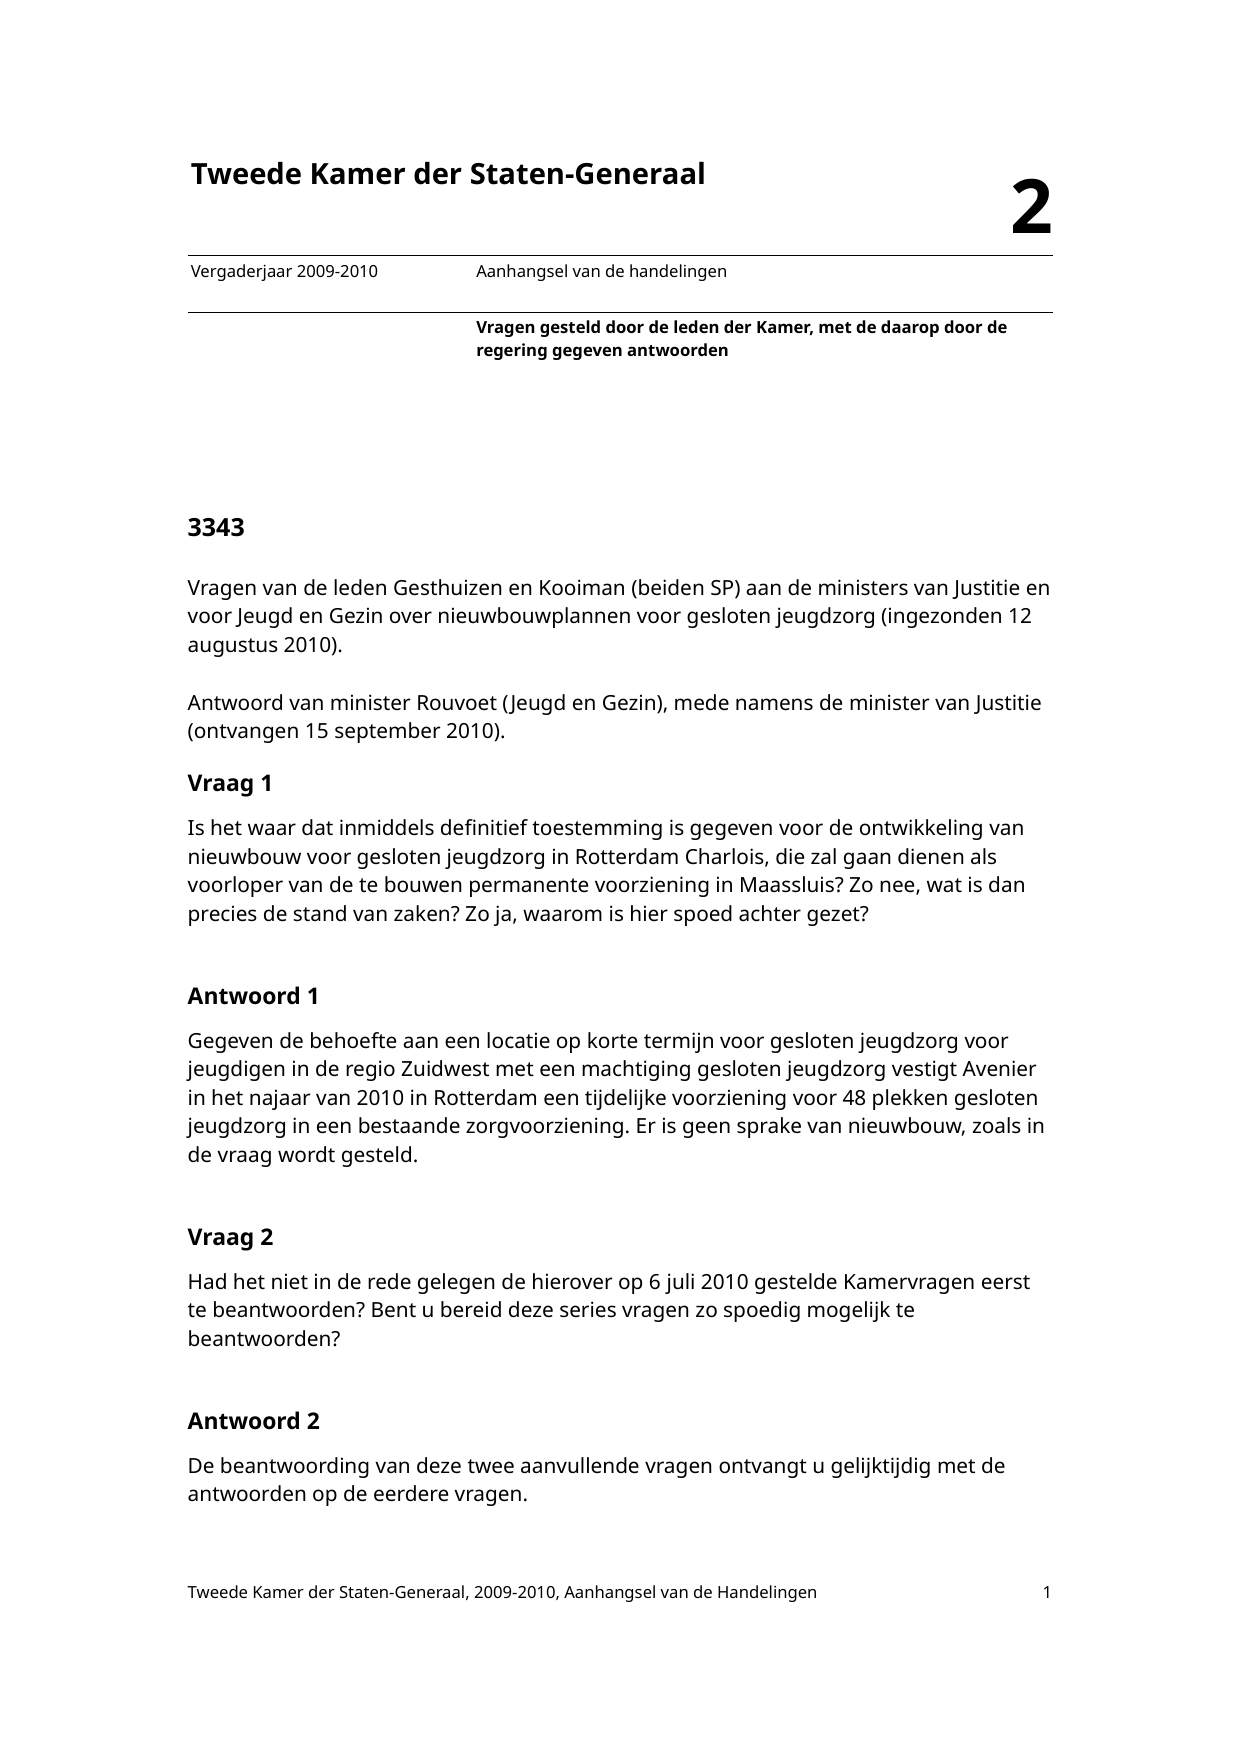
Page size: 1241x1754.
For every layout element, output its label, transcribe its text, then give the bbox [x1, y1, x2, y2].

text Antwoord van minister Rouvoet (Jeugd en Gezin), mede namens de minister van Justitie (ontvangen 15 september 2010). [187, 688, 1053, 745]
text De beantwoording van deze twee aanvullende vragen ontvangt u gelijktijdig met de antwoorden op de eerdere vragen. [187, 1451, 1053, 1508]
table_cell Aanhangsel van de handelingen [473, 256, 1053, 312]
subtitle Antwoord 2 [187, 1405, 1053, 1436]
table_cell [188, 313, 473, 361]
table_cell Vragen gesteld door de leden der Kamer, met de daarop door de regering gegeven antwoorden [473, 313, 1053, 361]
text Vragen van de leden Gesthuizen en Kooiman (beiden SP) aan de ministers van Justitie en voor Jeugd en Gezin over nieuwbouwplannen voor gesloten jeugdzorg (ingezonden 12 augustus 2010). [187, 573, 1053, 658]
subtitle Antwoord 1 [187, 980, 1053, 1011]
text 3343 [187, 509, 1053, 543]
subtitle Vraag 2 [187, 1221, 1053, 1252]
table_cell Vergaderjaar 2009-2010 [188, 256, 473, 312]
subtitle Vraag 1 [187, 767, 1053, 798]
text Gegeven de behoefte aan een locatie op korte termijn voor gesloten jeugdzorg voor jeugdigen in de regio Zuidwest met een machtiging gesloten jeugdzorg vestigt Avenier in het najaar van 2010 in Rotterdam een tijdelijke voorziening voor 48 plekken gesloten jeugdzorg in een bestaande zorgvoorziening. Er is geen sprake van nieuwbouw, zoals in de vraag wordt gesteld. [187, 1026, 1053, 1168]
text Had het niet in de rede gelegen de hierover op 6 juli 2010 gestelde Kamervragen eerst te beantwoorden? Bent u bereid deze series vragen zo spoedig mogelijk te beantwoorden? [187, 1267, 1053, 1352]
text Is het waar dat inmiddels definitief toestemming is gegeven voor de ontwikkeling van nieuwbouw voor gesloten jeugdzorg in Rotterdam Charlois, die zal gaan dienen als voorloper van de te bouwen permanente voorziening in Maassluis? Zo nee, wat is dan precies de stand van zaken? Zo ja, waarom is hier spoed achter gezet? [187, 813, 1053, 927]
table_header 2 [880, 150, 1053, 255]
table_header Tweede Kamer der Staten-Generaal [188, 150, 879, 255]
